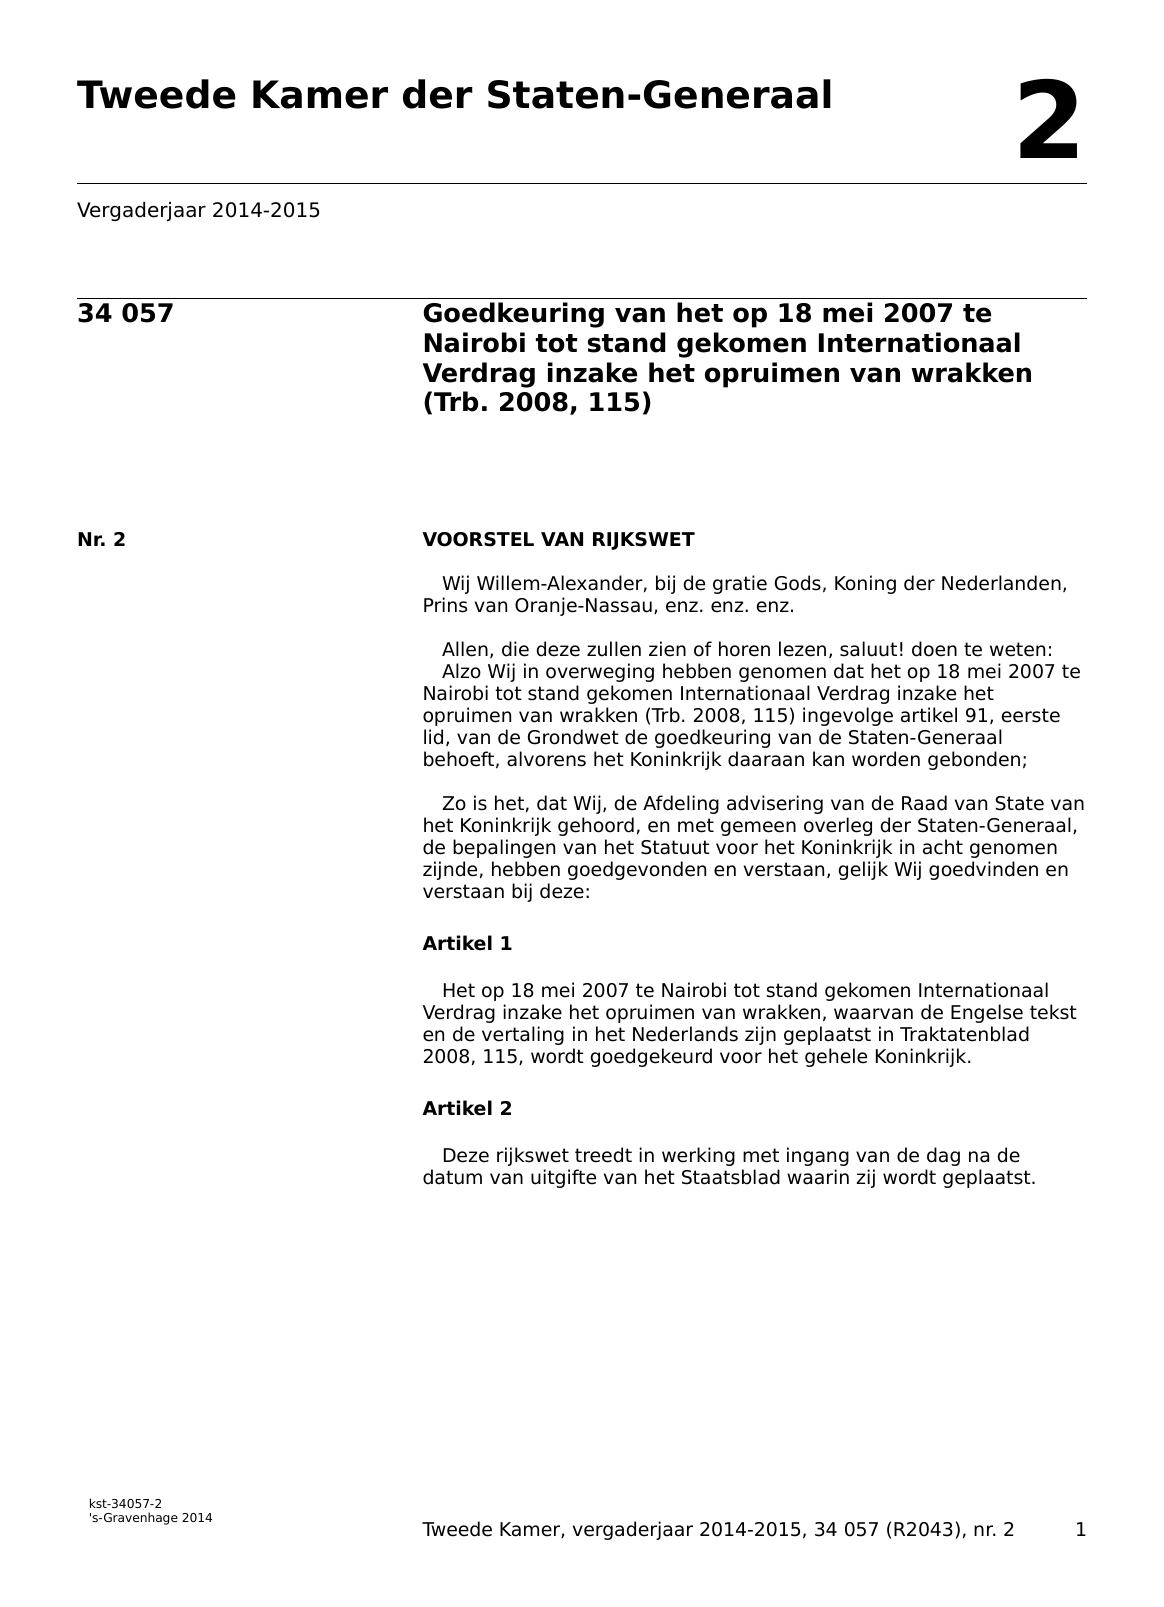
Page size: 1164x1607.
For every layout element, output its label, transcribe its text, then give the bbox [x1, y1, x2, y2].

subtitle 34 057 Goedkeuring van het op 18 mei 2007 te Nairobi tot stand gekomen Internationaal Verdrag inzake het opruimen van wrakken (Trb. 2008, 115) [77, 299, 1087, 418]
text kst-34057-2 [88, 1497, 323, 1511]
text Het op 18 mei 2007 te Nairobi tot stand gekomen Internationaal Verdrag inzake het opruimen van wrakken, waarvan de Engelse tekst en de vertaling in het Nederlands zijn geplaatst in Traktatenblad 2008, 115, wordt goedgekeurd voor het gehele Koninkrijk. [422, 980, 1087, 1068]
subtitle Nr. 2 VOORSTEL VAN RIJKSWET [77, 529, 1087, 551]
table_header 2 [886, 59, 1087, 183]
table_header Tweede Kamer der Staten-Generaal [77, 59, 886, 183]
table_cell Vergaderjaar 2014-2015 [77, 184, 1087, 298]
text Zo is het, dat Wij, de Afdeling advisering van de Raad van State van het Koninkrijk gehoord, en met gemeen overleg der Staten-Generaal, de bepalingen van het Statuut voor het Koninkrijk in acht genomen zijnde, hebben goedgevonden en verstaan, gelijk Wij goedvinden en verstaan bij deze: [422, 793, 1087, 903]
subtitle Artikel 2 [422, 1098, 1087, 1120]
subtitle Artikel 1 [422, 933, 1087, 955]
text Deze rijkswet treedt in werking met ingang van de dag na de datum van uitgifte van het Staatsblad waarin zij wordt geplaatst. [422, 1145, 1087, 1189]
text Allen, die deze zullen zien of horen lezen, saluut! doen te weten: [422, 639, 1087, 661]
text Wij Willem-Alexander, bij de gratie Gods, Koning der Nederlanden, Prins van Oranje-Nassau, enz. enz. enz. [422, 573, 1087, 617]
text 's-Gravenhage 2014 [88, 1511, 323, 1525]
text Alzo Wij in overweging hebben genomen dat het op 18 mei 2007 te Nairobi tot stand gekomen Internationaal Verdrag inzake het opruimen van wrakken (Trb. 2008, 115) ingevolge artikel 91, eerste lid, van de Grondwet de goedkeuring van de Staten-Generaal behoeft, alvorens het Koninkrijk daaraan kan worden gebonden; [422, 661, 1087, 771]
